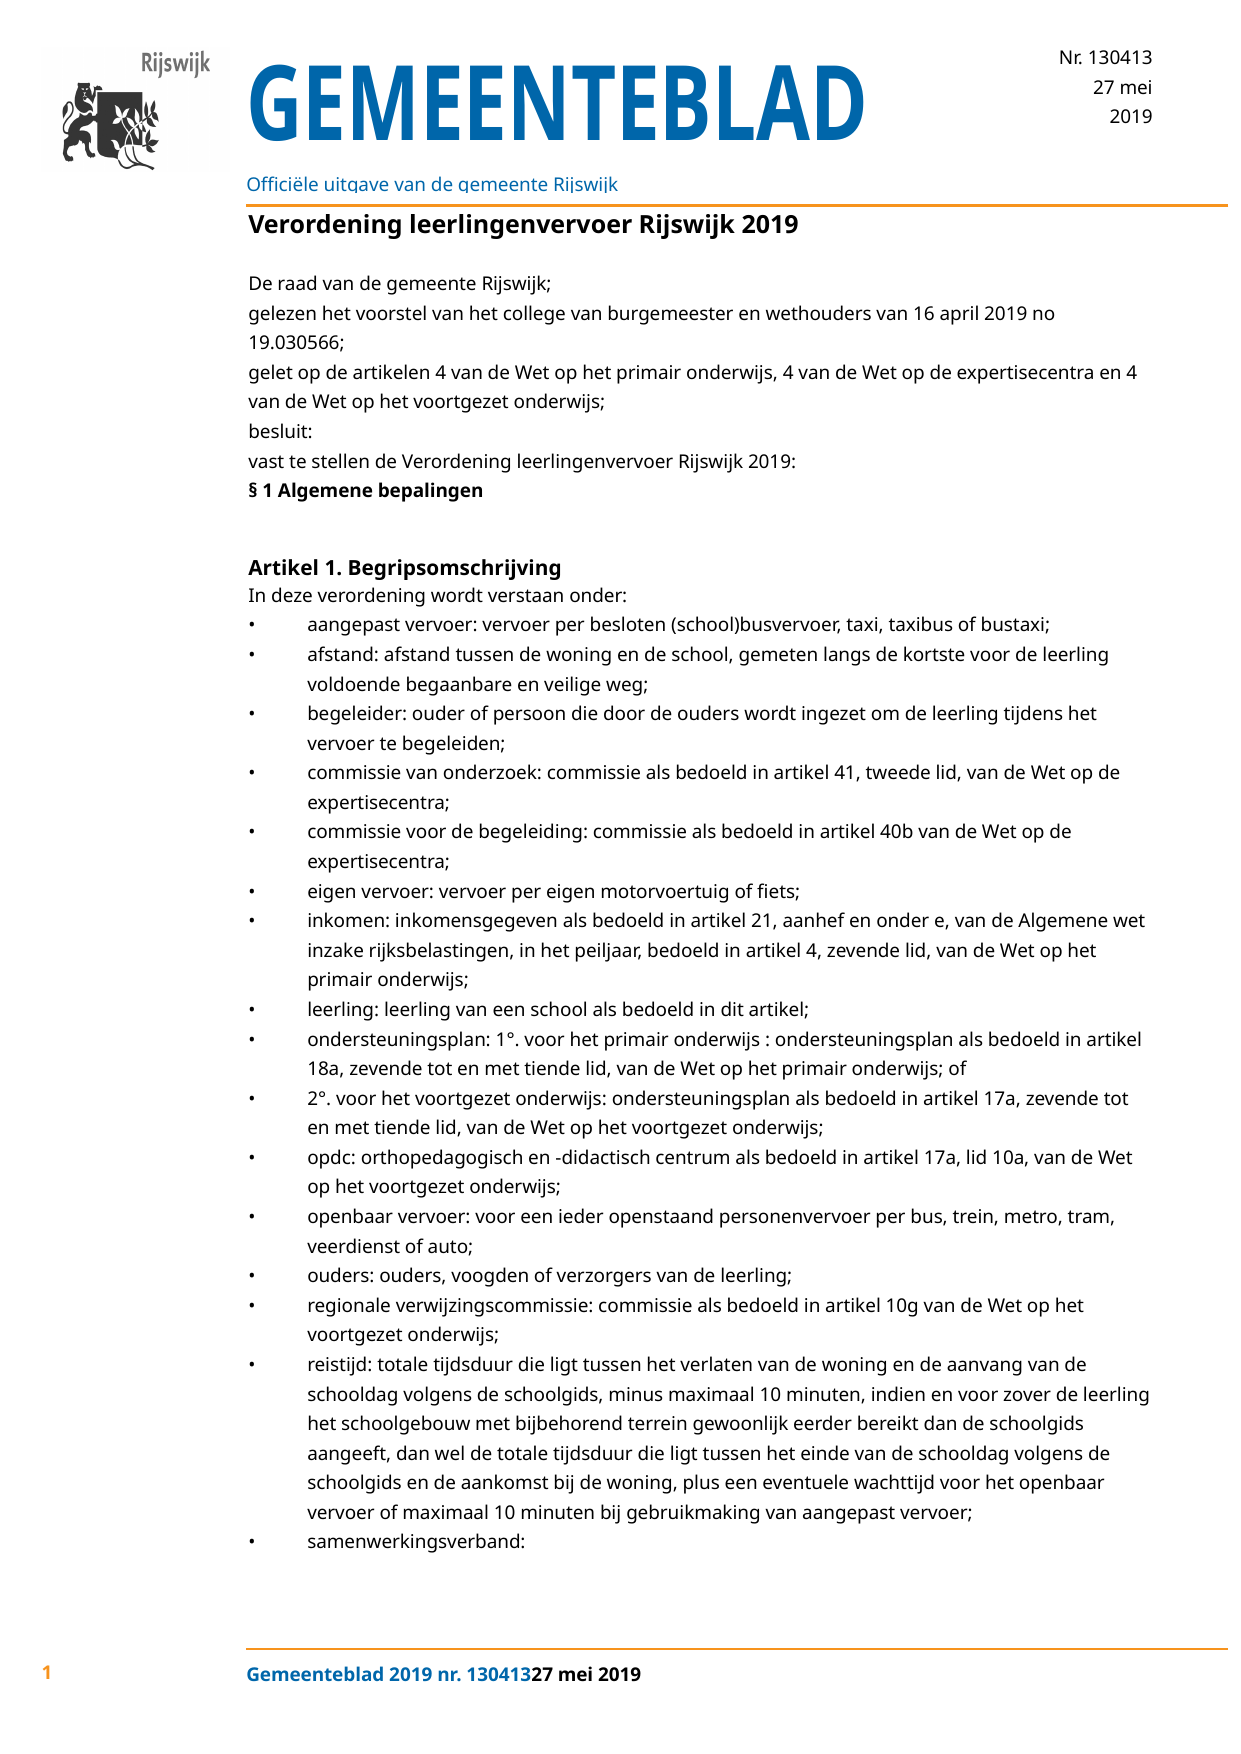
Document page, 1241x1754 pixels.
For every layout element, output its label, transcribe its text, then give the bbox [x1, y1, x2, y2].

list begeleider: ouder of persoon die door de ouders wordt ingezet om de leerling tijdens het vervoer te begeleiden; [248, 700, 1152, 756]
text De raad van de gemeente Rijswijk; [248, 270, 1152, 296]
list 2°. voor het voortgezet onderwijs: ondersteuningsplan als bedoeld in artikel 17a, zevende tot en met tiende lid, van de Wet op het voortgezet onderwijs; [248, 1085, 1152, 1140]
list openbaar vervoer: voor een ieder openstaand personenvervoer per bus, trein, metro, tram, veerdienst of auto; [248, 1203, 1152, 1258]
text gelezen het voorstel van het college van burgemeester en wethouders van 16 april 2019 no 19.030566; [248, 300, 1152, 355]
text § 1 Algemene bepalingen [248, 477, 1152, 503]
text gelet op de artikelen 4 van de Wet op het primair onderwijs, 4 van de Wet op de expertisecentra en 4 van de Wet op het voortgezet onderwijs; [248, 359, 1152, 414]
list leerling: leerling van een school als bedoeld in dit artikel; [248, 996, 1152, 1022]
list commissie voor de begeleiding: commissie als bedoeld in artikel 40b van de Wet op de expertisecentra; [248, 819, 1152, 874]
list ondersteuningsplan: 1°. voor het primair onderwijs : ondersteuningsplan als bedoeld in artikel 18a, zevende tot en met tiende lid, van de Wet op het primair onderwijs; of [248, 1026, 1152, 1081]
list samenwerkingsverband: [248, 1529, 1152, 1554]
picture [41, 47, 231, 172]
text In deze verordening wordt verstaan onder: [248, 582, 1152, 608]
list eigen vervoer: vervoer per eigen motorvoertuig of fiets; [248, 878, 1152, 903]
list ouders: ouders, voogden of verzorgers van de leerling; [248, 1262, 1152, 1288]
text vast te stellen de Verordening leerlingenvervoer Rijswijk 2019: [248, 448, 1152, 473]
list regionale verwijzingscommissie: commissie als bedoeld in artikel 10g van de Wet op het voortgezet onderwijs; [248, 1292, 1152, 1347]
list aangepast vervoer: vervoer per besloten (school)busvervoer, taxi, taxibus of bustaxi; [248, 612, 1152, 637]
list inkomen: inkomensgegeven als bedoeld in artikel 21, aanhef en onder e, van de Algemene wet inzake rijksbelastingen, in het peiljaar, bedoeld in artikel 4, zevende lid, van de Wet op het primair onderwijs; [248, 907, 1152, 992]
list afstand: afstand tussen de woning en de school, gemeten langs de kortste voor de leerling voldoende begaanbare en veilige weg; [248, 641, 1152, 696]
list reistijd: totale tijdsduur die ligt tussen het verlaten van de woning en de aanvang van de schooldag volgens de schoolgids, minus maximaal 10 minuten, indien en voor zover de leerling het schoolgebouw met bijbehorend terrein gewoonlijk eerder bereikt dan de schoolgids aangeeft, dan wel de totale tijdsduur die ligt tussen het einde van de schooldag volgens de schoolgids en de aankomst bij de woning, plus een eventuele wachttijd voor het openbaar vervoer of maximaal 10 minuten bij gebruikmaking van aangepast vervoer; [248, 1351, 1152, 1525]
text Artikel 1. Begripsomschrijving [248, 553, 1152, 582]
list commissie van onderzoek: commissie als bedoeld in artikel 41, tweede lid, van de Wet op de expertisecentra; [248, 759, 1152, 815]
text Verordening leerlingenvervoer Rijswijk 2019 [248, 207, 1152, 241]
text besluit: [248, 418, 1152, 444]
list opdc: orthopedagogisch en -didactisch centrum als bedoeld in artikel 17a, lid 10a, van de Wet op het voortgezet onderwijs; [248, 1144, 1152, 1199]
